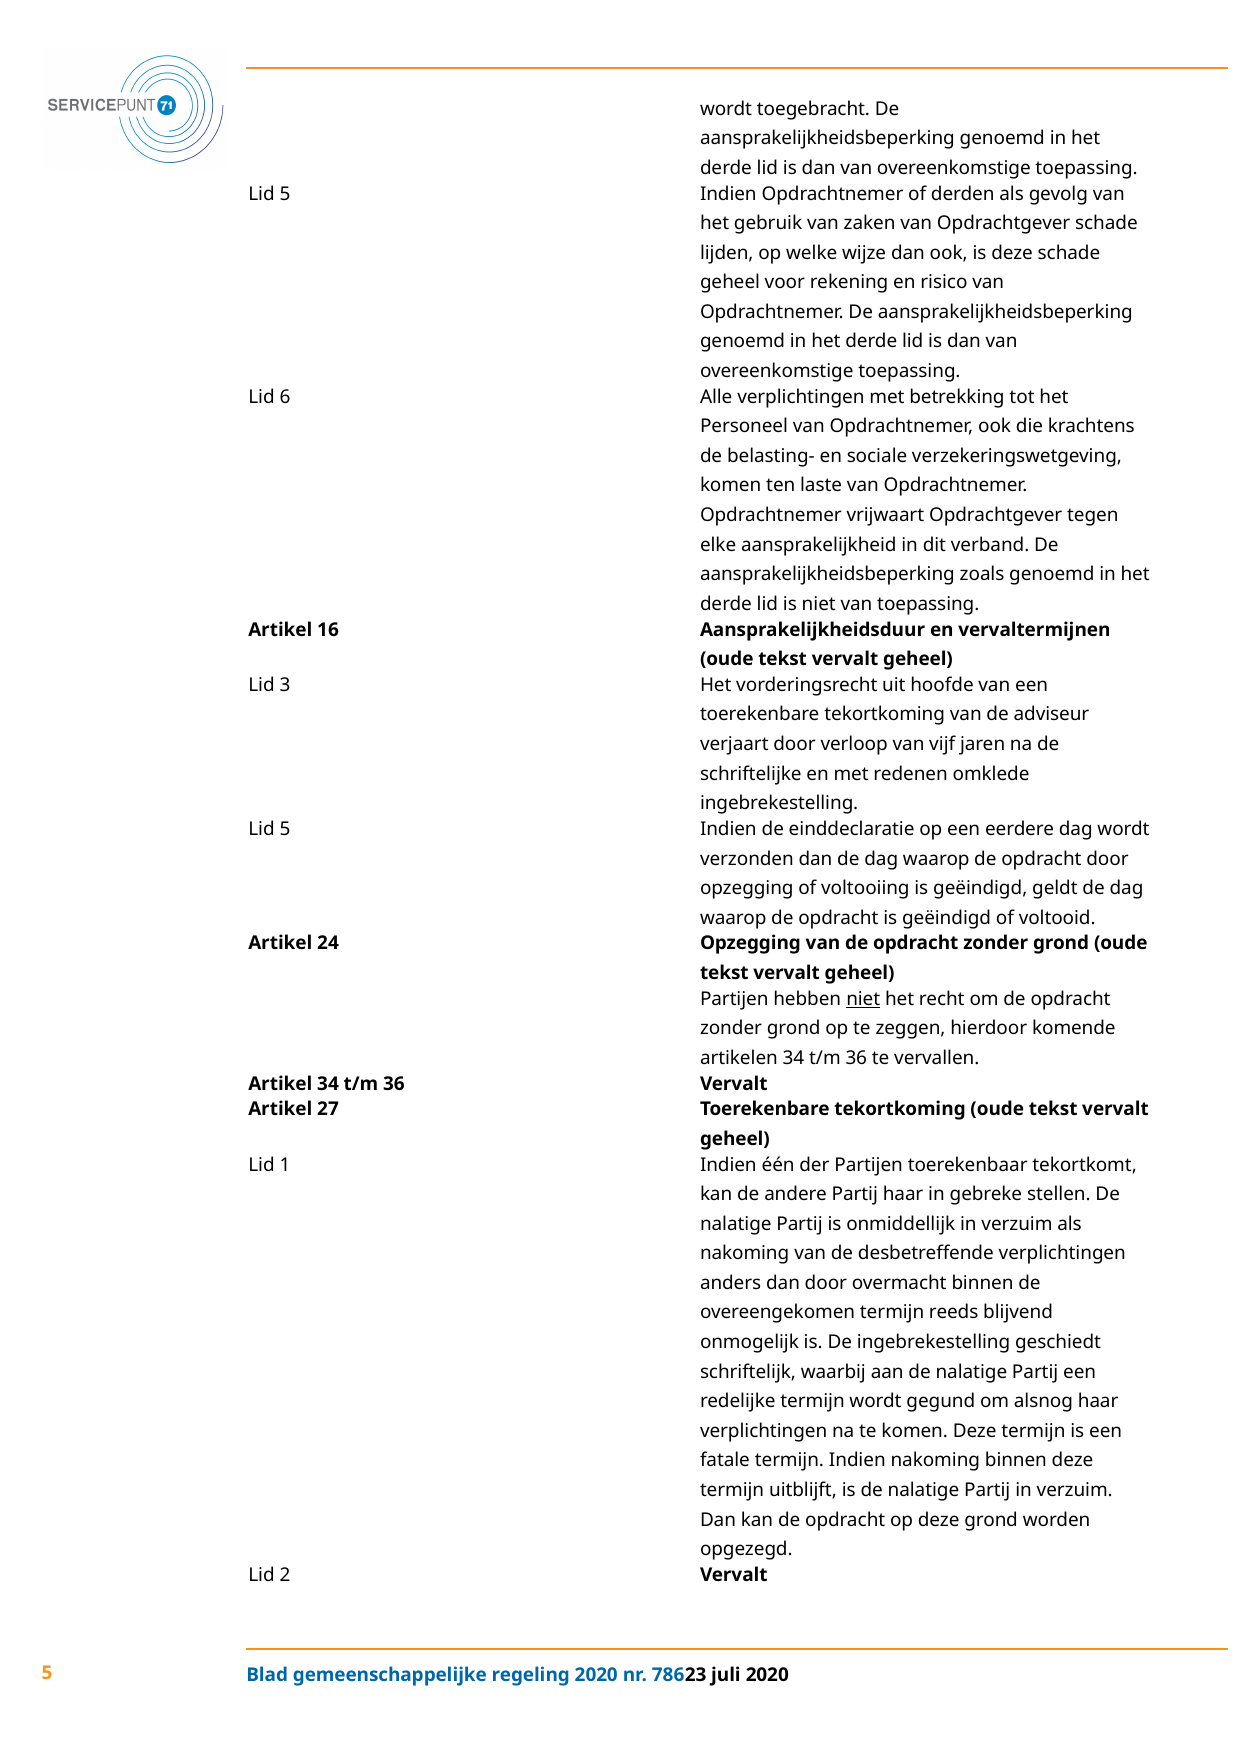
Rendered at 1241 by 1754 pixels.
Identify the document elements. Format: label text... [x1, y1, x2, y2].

table_cell Lid 6 [248, 383, 700, 616]
table_cell Het vorderingsrecht uit hoofde van een toerekenbare tekortkoming van de adviseur verjaart door verloop van vijf jaren na de schriftelijke en met redenen omklede ingebrekestelling. [700, 671, 1152, 815]
table_cell Opzegging van de opdracht zonder grond (oude tekst vervalt geheel) [700, 930, 1152, 985]
table_cell Artikel 34 t/m 36 [248, 1070, 700, 1096]
picture [41, 47, 231, 172]
table_cell Toerekenbare tekortkoming (oude tekst vervalt geheel) [700, 1096, 1152, 1151]
table_cell [248, 95, 700, 180]
table_cell Lid 5 [248, 180, 700, 383]
table_cell Indien de einddeclaratie op een eerdere dag wordt verzonden dan de dag waarop de opdracht door opzegging of voltooiing is geëindigd, geldt de dag waarop de opdracht is geëindigd of voltooid. [700, 815, 1152, 929]
table_cell Indien één der Partijen toerekenbaar tekortkomt, kan de andere Partij haar in gebreke stellen. De nalatige Partij is onmiddellijk in verzuim als nakoming van de desbetreffende verplichtingen anders dan door overmacht binnen de overeengekomen termijn reeds blijvend onmogelijk is. De ingebrekestelling geschiedt schriftelijk, waarbij aan de nalatige Partij een redelijke termijn wordt gegund om alsnog haar verplichtingen na te komen. Deze termijn is een fatale termijn. Indien nakoming binnen deze termijn uitblijft, is de nalatige Partij in verzuim. Dan kan de opdracht op deze grond worden opgezegd. [700, 1151, 1152, 1561]
table_cell Lid 3 [248, 671, 700, 815]
table_cell Lid 2 [248, 1561, 700, 1587]
table_cell [248, 985, 700, 1070]
table_cell Artikel 27 [248, 1096, 700, 1151]
table_cell Artikel 16 [248, 616, 700, 671]
table_cell Artikel 24 [248, 930, 700, 985]
table_cell Alle verplichtingen met betrekking tot het Personeel van Opdrachtnemer, ook die krachtens de belasting- en sociale verzekeringswetgeving, komen ten laste van Opdrachtnemer. Opdrachtnemer vrijwaart Opdrachtgever tegen elke aansprakelijkheid in dit verband. De aansprakelijkheidsbeperking zoals genoemd in het derde lid is niet van toepassing. [700, 383, 1152, 616]
table_cell Vervalt [700, 1070, 1152, 1096]
table_cell Lid 5 [248, 815, 700, 929]
table_cell Aansprakelijkheidsduur en vervaltermijnen (oude tekst vervalt geheel) [700, 616, 1152, 671]
table_cell Vervalt [700, 1561, 1152, 1587]
table_cell Lid 1 [248, 1151, 700, 1561]
table_cell wordt toegebracht. De aansprakelijkheidsbeperking genoemd in het derde lid is dan van overeenkomstige toepassing. [700, 95, 1152, 180]
table_cell Partijen hebben niet het recht om de opdracht zonder grond op te zeggen, hierdoor komende artikelen 34 t/m 36 te vervallen. [700, 985, 1152, 1070]
table_cell Indien Opdrachtnemer of derden als gevolg van het gebruik van zaken van Opdrachtgever schade lijden, op welke wijze dan ook, is deze schade geheel voor rekening en risico van Opdrachtnemer. De aansprakelijkheidsbeperking genoemd in het derde lid is dan van overeenkomstige toepassing. [700, 180, 1152, 383]
